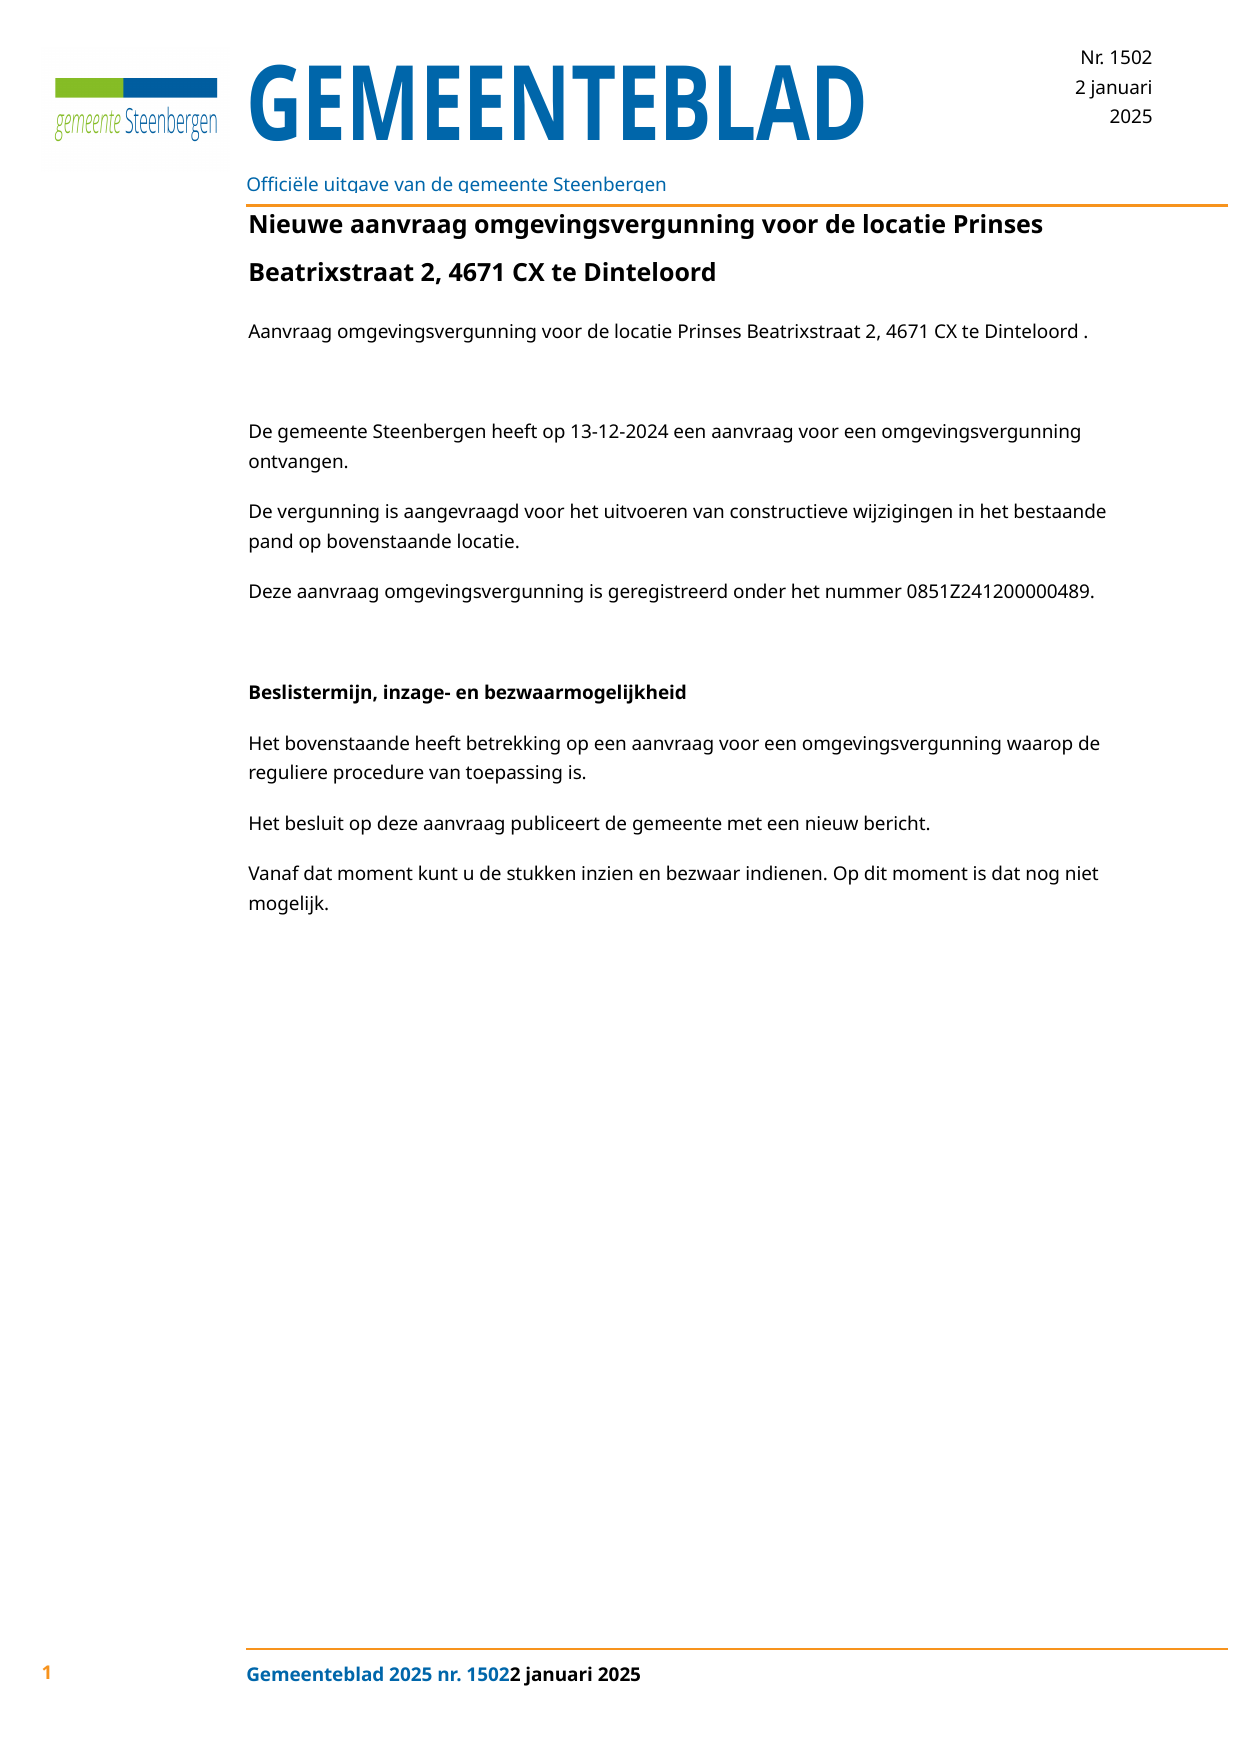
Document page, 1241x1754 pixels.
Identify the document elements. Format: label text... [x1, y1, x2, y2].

text Vanaf dat moment kunt u de stukken inzien en bezwaar indienen. Op dit moment is dat nog niet mogelijk. [248, 860, 1152, 916]
text Het besluit op deze aanvraag publiceert de gemeente met een nieuw bericht. [248, 810, 1152, 836]
text De gemeente Steenbergen heeft op 13-12-2024 een aanvraag voor een omgevingsvergunning ontvangen. [248, 419, 1152, 474]
text Nieuwe aanvraag omgevingsvergunning voor de locatie Prinses Beatrixstraat 2, 4671 CX te Dinteloord [248, 207, 1152, 288]
text Aanvraag omgevingsvergunning voor de locatie Prinses Beatrixstraat 2, 4671 CX te Dinteloord . [248, 318, 1152, 344]
text De vergunning is aangevraagd voor het uitvoeren van constructieve wijzigingen in het bestaande pand op bovenstaande locatie. [248, 499, 1152, 554]
picture [41, 47, 231, 172]
text Deze aanvraag omgevingsvergunning is geregistreerd onder het nummer 0851Z241200000489. [248, 579, 1152, 604]
text Het bovenstaande heeft betrekking op een aanvraag voor een omgevingsvergunning waarop de reguliere procedure van toepassing is. [248, 730, 1152, 785]
text Beslistermijn, inzage- en bezwaarmogelijkheid [248, 679, 1152, 705]
